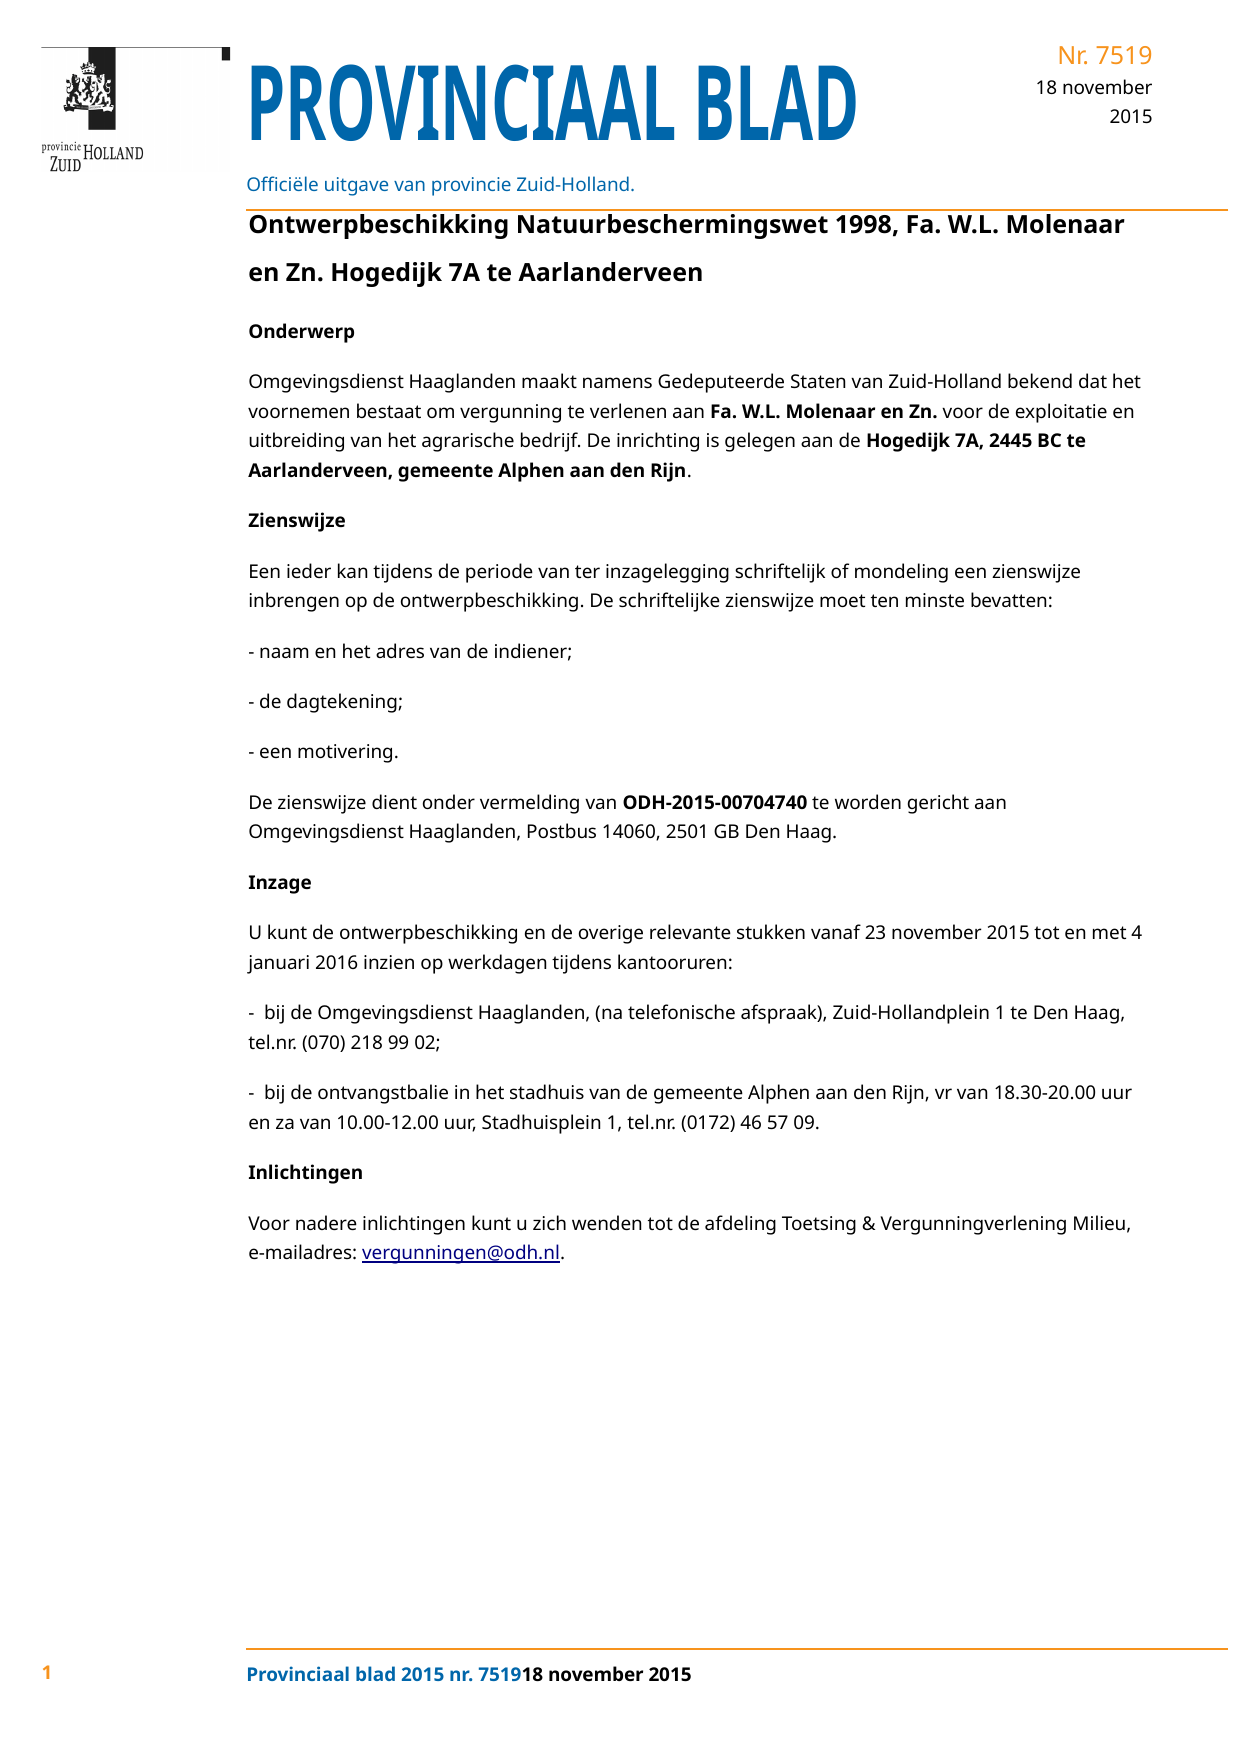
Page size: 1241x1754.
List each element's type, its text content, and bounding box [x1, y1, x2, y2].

text Ontwerpbeschikking Natuurbeschermingswet 1998, Fa. W.L. Molenaar en Zn. Hogedijk 7A te Aarlanderveen [248, 211, 1152, 288]
text Een ieder kan tijdens de periode van ter inzagelegging schriftelijk of mondeling een zienswijze inbrengen op de ontwerpbeschikking. De schriftelijke zienswijze moet ten minste bevatten: [248, 558, 1152, 613]
text - een motivering. [248, 739, 1152, 764]
text Voor nadere inlichtingen kunt u zich wenden tot de afdeling Toetsing & Vergunningverlening Milieu, e-mailadres: vergunningen@odh.nl. [248, 1210, 1152, 1265]
text U kunt de ontwerpbeschikking en de overige relevante stukken vanaf 23 november 2015 tot en met 4 januari 2016 inzien op werkdagen tijdens kantooruren: [248, 919, 1152, 975]
text Zienswijze [248, 507, 1152, 533]
text Onderwerp [248, 318, 1152, 344]
picture [41, 47, 231, 172]
text De zienswijze dient onder vermelding van ODH-2015-00704740 te worden gericht aan Omgevingsdienst Haaglanden, Postbus 14060, 2501 GB Den Haag. [248, 789, 1152, 844]
text - de dagtekening; [248, 688, 1152, 714]
text - bij de Omgevingsdienst Haaglanden, (na telefonische afspraak), Zuid-Hollandplein 1 te Den Haag, tel.nr. (070) 218 99 02; [248, 999, 1152, 1055]
text - naam en het adres van de indiener; [248, 638, 1152, 664]
text Omgevingsdienst Haaglanden maakt namens Gedeputeerde Staten van Zuid-Holland bekend dat het voornemen bestaat om vergunning te verlenen aan Fa. W.L. Molenaar en Zn. voor de exploitatie en uitbreiding van het agrarische bedrijf. De inrichting is gelegen aan de Hogedijk 7A, 2445 BC te Aarlanderveen, gemeente Alphen aan den Rijn. [248, 368, 1152, 483]
text Inzage [248, 869, 1152, 895]
text Inlichtingen [248, 1159, 1152, 1185]
text - bij de ontvangstbalie in het stadhuis van de gemeente Alphen aan den Rijn, vr van 18.30-20.00 uur en za van 10.00-12.00 uur, Stadhuisplein 1, tel.nr. (0172) 46 57 09. [248, 1079, 1152, 1135]
